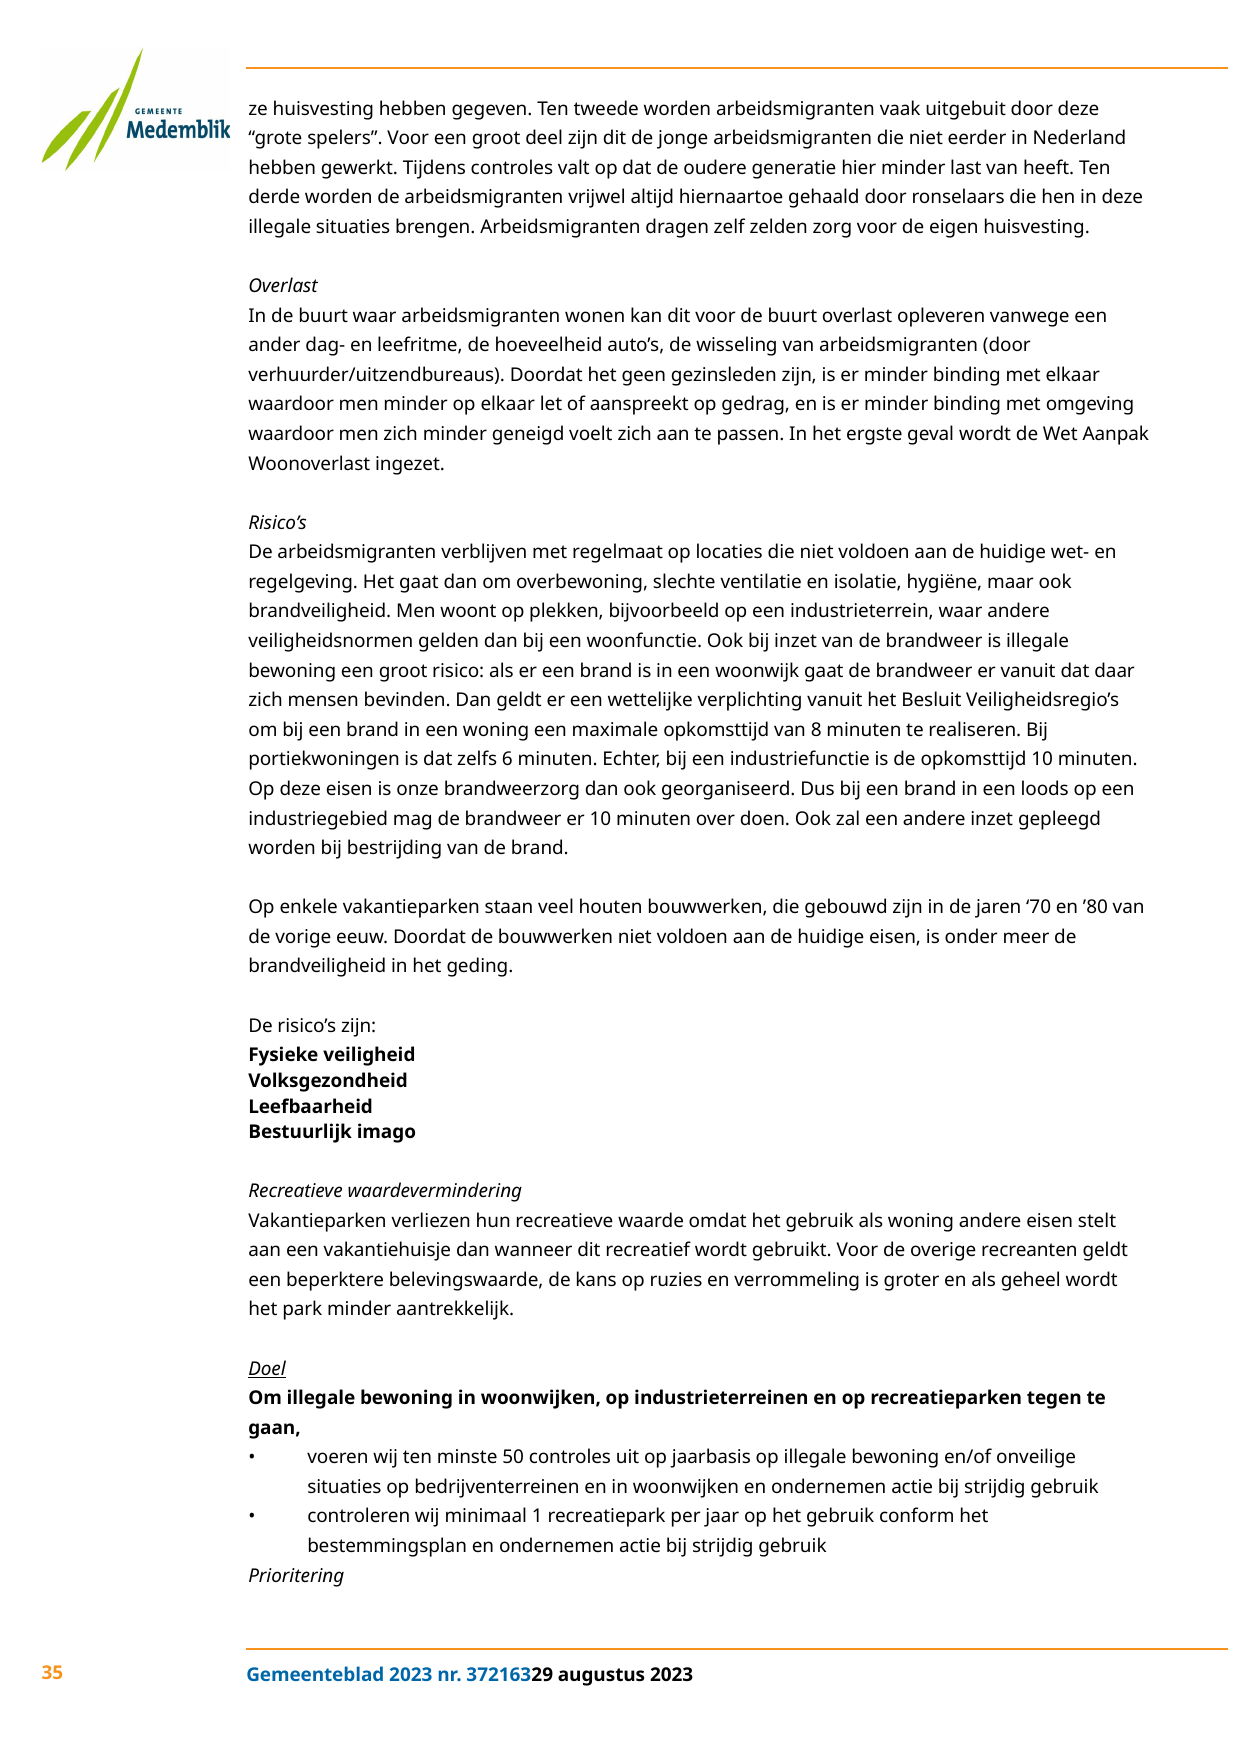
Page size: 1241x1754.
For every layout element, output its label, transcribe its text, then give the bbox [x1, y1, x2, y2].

text Om illegale bewoning in woonwijken, op industrieterreinen en op recreatieparken tegen te gaan, [248, 1384, 1152, 1440]
text Vakantieparken verliezen hun recreatieve waarde omdat het gebruik als woning andere eisen stelt aan een vakantiehuisje dan wanneer dit recreatief wordt gebruikt. Voor de overige recreanten geldt een beperktere belevingswaarde, de kans op ruzies en verrommeling is groter en als geheel wordt het park minder aantrekkelijk. [248, 1207, 1152, 1321]
text Prioritering [248, 1562, 1152, 1588]
text Doel [248, 1355, 1152, 1381]
list controleren wij minimaal 1 recreatiepark per jaar op het gebruik conform het bestemmingsplan en ondernemen actie bij strijdig gebruik [248, 1503, 1152, 1558]
text ze huisvesting hebben gegeven. Ten tweede worden arbeidsmigranten vaak uitgebuit door deze “grote spelers”. Voor een groot deel zijn dit de jonge arbeidsmigranten die niet eerder in Nederland hebben gewerkt. Tijdens controles valt op dat de oudere generatie hier minder last van heeft. Ten derde worden de arbeidsmigranten vrijwel altijd hiernaartoe gehaald door ronselaars die hen in deze illegale situaties brengen. Arbeidsmigranten dragen zelf zelden zorg voor de eigen huisvesting. [248, 95, 1152, 239]
text De risico’s zijn: [248, 1012, 1152, 1038]
text Risico’s [248, 509, 1152, 535]
table_cell Volksgezondheid [248, 1067, 1152, 1093]
table_header Fysieke veiligheid [248, 1042, 1152, 1067]
table_cell Leefbaarheid [248, 1093, 1152, 1119]
text Recreatieve waardevermindering [248, 1177, 1152, 1203]
text Op enkele vakantieparken staan veel houten bouwwerken, die gebouwd zijn in de jaren ‘70 en ’80 van de vorige eeuw. Doordat de bouwwerken niet voldoen aan de huidige eisen, is onder meer de brandveiligheid in het geding. [248, 893, 1152, 978]
table_cell Bestuurlijk imago [248, 1119, 1152, 1144]
picture [41, 47, 231, 172]
list voeren wij ten minste 50 controles uit op jaarbasis op illegale bewoning en/of onveilige situaties op bedrijventerreinen en in woonwijken en ondernemen actie bij strijdig gebruik [248, 1443, 1152, 1499]
text In de buurt waar arbeidsmigranten wonen kan dit voor de buurt overlast opleveren vanwege een ander dag- en leefritme, de hoeveelheid auto’s, de wisseling van arbeidsmigranten (door verhuurder/uitzendbureaus). Doordat het geen gezinsleden zijn, is er minder binding met elkaar waardoor men minder op elkaar let of aanspreekt op gedrag, en is er minder binding met omgeving waardoor men zich minder geneigd voelt zich aan te passen. In het ergste geval wordt de Wet Aanpak Woonoverlast ingezet. [248, 302, 1152, 476]
text De arbeidsmigranten verblijven met regelmaat op locaties die niet voldoen aan de huidige wet- en regelgeving. Het gaat dan om overbewoning, slechte ventilatie en isolatie, hygiëne, maar ook brandveiligheid. Men woont op plekken, bijvoorbeeld op een industrieterrein, waar andere veiligheidsnormen gelden dan bij een woonfunctie. Ook bij inzet van de brandweer is illegale bewoning een groot risico: als er een brand is in een woonwijk gaat de brandweer er vanuit dat daar zich mensen bevinden. Dan geldt er een wettelijke verplichting vanuit het Besluit Veiligheidsregio’s om bij een brand in een woning een maximale opkomsttijd van 8 minuten te realiseren. Bij portiekwoningen is dat zelfs 6 minuten. Echter, bij een industriefunctie is de opkomsttijd 10 minuten. Op deze eisen is onze brandweerzorg dan ook georganiseerd. Dus bij een brand in een loods op een industriegebied mag de brandweer er 10 minuten over doen. Ook zal een andere inzet gepleegd worden bij bestrijding van de brand. [248, 538, 1152, 860]
text Overlast [248, 272, 1152, 298]
